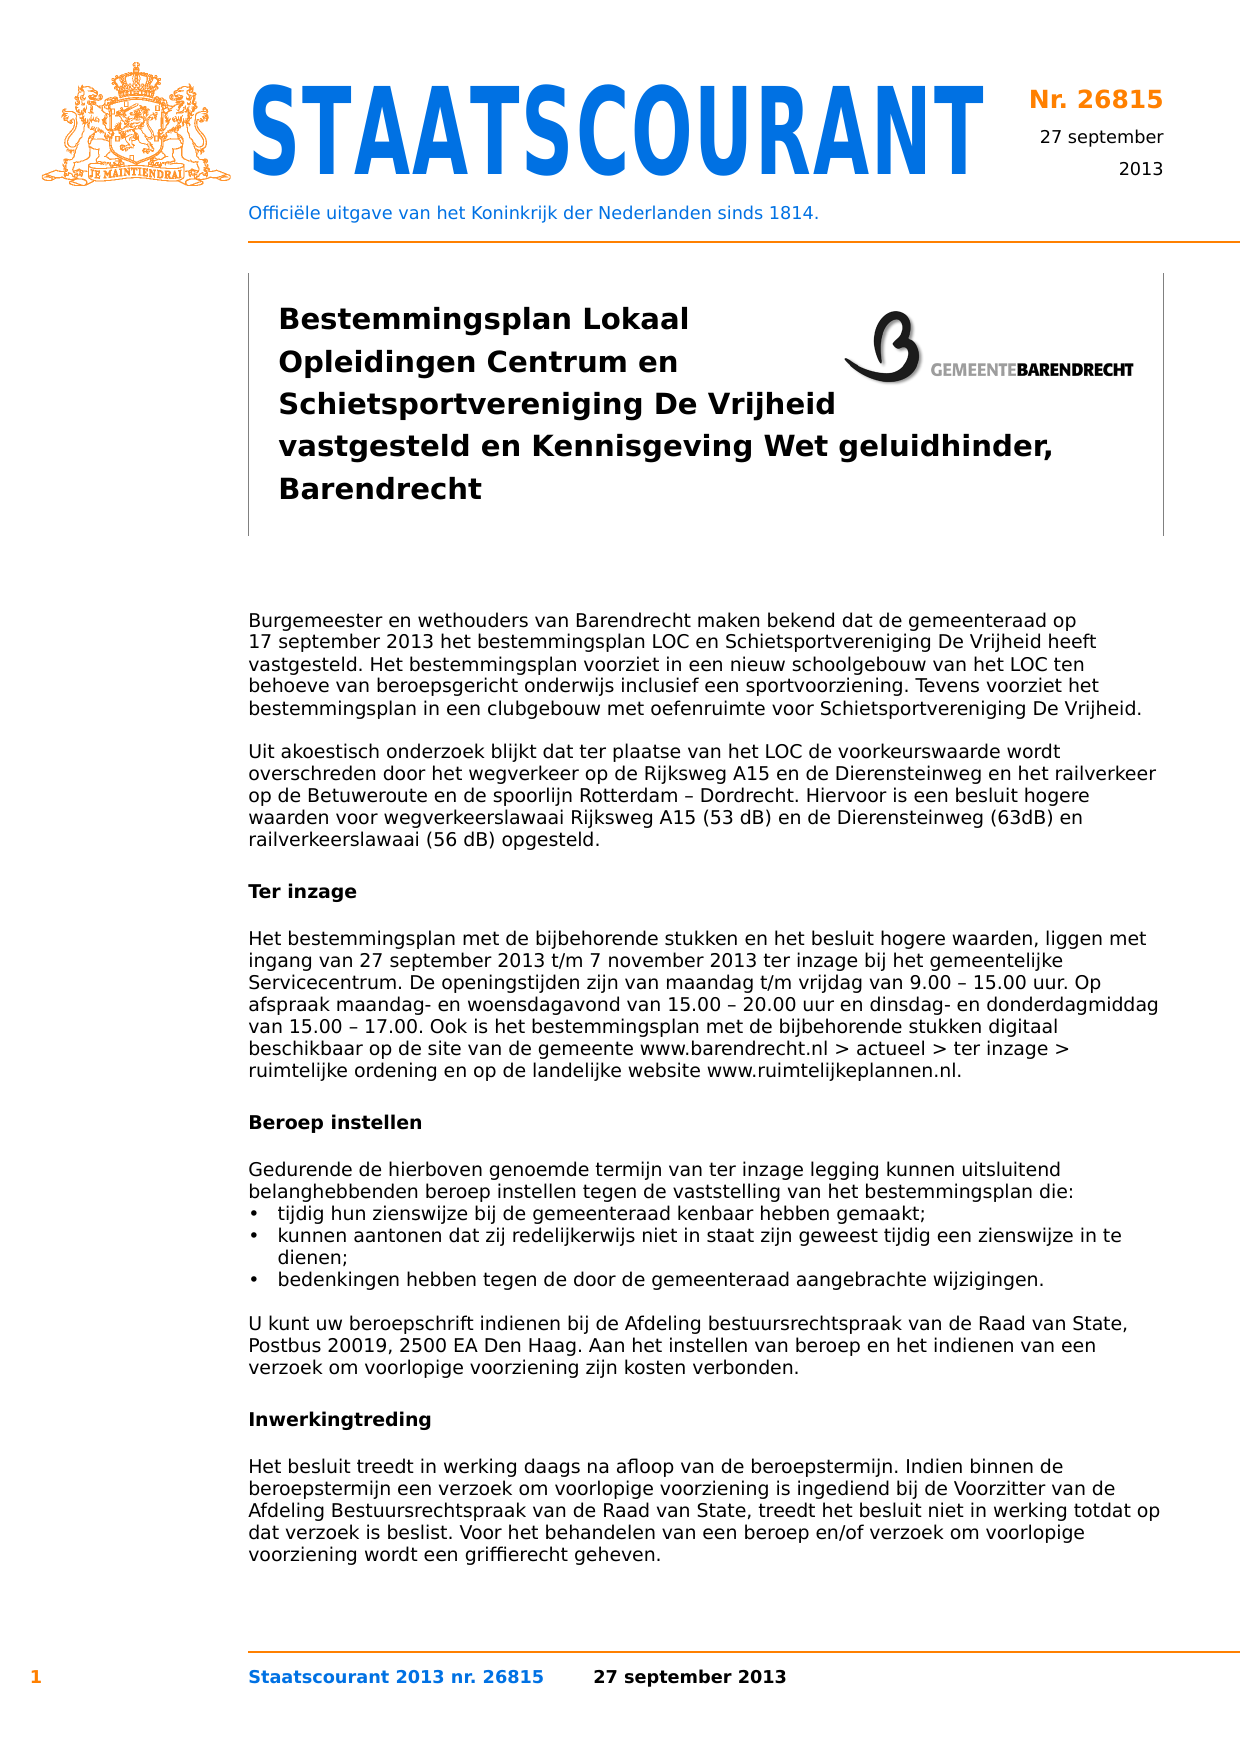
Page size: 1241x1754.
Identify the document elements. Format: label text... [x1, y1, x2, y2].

text Het besluit treedt in werking daags na afloop van de beroepstermijn. Indien binnen de beroepstermijn een verzoek om voorlopige voorziening is ingediend bij de Voorzitter van de Afdeling Bestuursrechtspraak van de Raad van State, treedt het besluit niet in werking totdat op dat verzoek is beslist. Voor het behandelen van een beroep en/of verzoek om voorlopige voorziening wordt een griffierecht geheven. [248, 1456, 1163, 1566]
text U kunt uw beroepschrift indienen bij de Afdeling bestuursrechtspraak van de Raad van State, Postbus 20019, 2500 EA Den Haag. Aan het instellen van beroep en het indienen van een verzoek om voorlopige voorziening zijn kosten verbonden. [248, 1313, 1163, 1379]
picture [41, 62, 231, 186]
text • bedenkingen hebben tegen de door de gemeenteraad aangebrachte wijzigingen. [248, 1269, 1163, 1291]
subtitle Ter inzage [248, 881, 1163, 903]
table_header [25, 62, 248, 241]
text Het bestemmingsplan met de bijbehorende stukken en het besluit hogere waarden, liggen met ingang van 27 september 2013 t/m 7 november 2013 ter inzage bij het gemeentelijke Servicecentrum. De openingstijden zijn van maandag t/m vrijdag van 9.00 – 15.00 uur. Op afspraak maandag- en woensdagavond van 15.00 – 20.00 uur en dinsdag- en donderdagmiddag van 15.00 – 17.00. Ook is het bestemmingsplan met de bijbehorende stukken digitaal beschikbaar op de site van de gemeente www.barendrecht.nl > actueel > ter inzage > ruimtelijke ordening en op de landelijke website www.ruimtelijkeplannen.nl. [248, 928, 1163, 1082]
table_cell Officiële uitgave van het Koninkrijk der Nederlanden sinds 1814. [248, 203, 1240, 241]
text Gedurende de hierboven genoemde termijn van ter inzage legging kunnen uitsluitend belanghebbenden beroep instellen tegen de vaststelling van het bestemmingsplan die: [248, 1159, 1163, 1203]
text • tijdig hun zienswijze bij de gemeenteraad kenbaar hebben gemaakt; [248, 1203, 1163, 1225]
table_cell 27 september [998, 121, 1240, 153]
text • kunnen aantonen dat zij redelijkerwijs niet in staat zijn geweest tijdig een zienswijze in te dienen; [248, 1225, 1163, 1269]
picture [838, 302, 1134, 397]
subtitle Bestemmingsplan Lokaal Opleidingen Centrum en Schietsportvereniging De Vrijheid vastgesteld en Kennisgeving Wet geluidhinder, Barendrecht [249, 273, 1163, 536]
text Uit akoestisch onderzoek blijkt dat ter plaatse van het LOC de voorkeurswaarde wordt overschreden door het wegverkeer op de Rijksweg A15 en de Dierensteinweg en het railverkeer op de Betuweroute en de spoorlijn Rotterdam – Dordrecht. Hiervoor is een besluit hogere waarden voor wegverkeerslawaai Rijksweg A15 (53 dB) en de Dierensteinweg (63dB) en railverkeerslawaai (56 dB) opgesteld. [248, 741, 1163, 851]
table_header Nr. 26815 [998, 62, 1240, 121]
subtitle Inwerkingtreding [248, 1409, 1163, 1431]
subtitle Beroep instellen [248, 1112, 1163, 1134]
table_cell 2013 [998, 153, 1240, 203]
table_header STAATSCOURANT [248, 62, 998, 203]
text Burgemeester en wethouders van Barendrecht maken bekend dat de gemeenteraad op 17 september 2013 het bestemmingsplan LOC en Schietsportvereniging De Vrijheid heeft vastgesteld. Het bestemmingsplan voorziet in een nieuw schoolgebouw van het LOC ten behoeve van beroepsgericht onderwijs inclusief een sportvoorziening. Tevens voorziet het bestemmingsplan in een clubgebouw met oefenruimte voor Schietsportvereniging De Vrijheid. [248, 609, 1163, 719]
